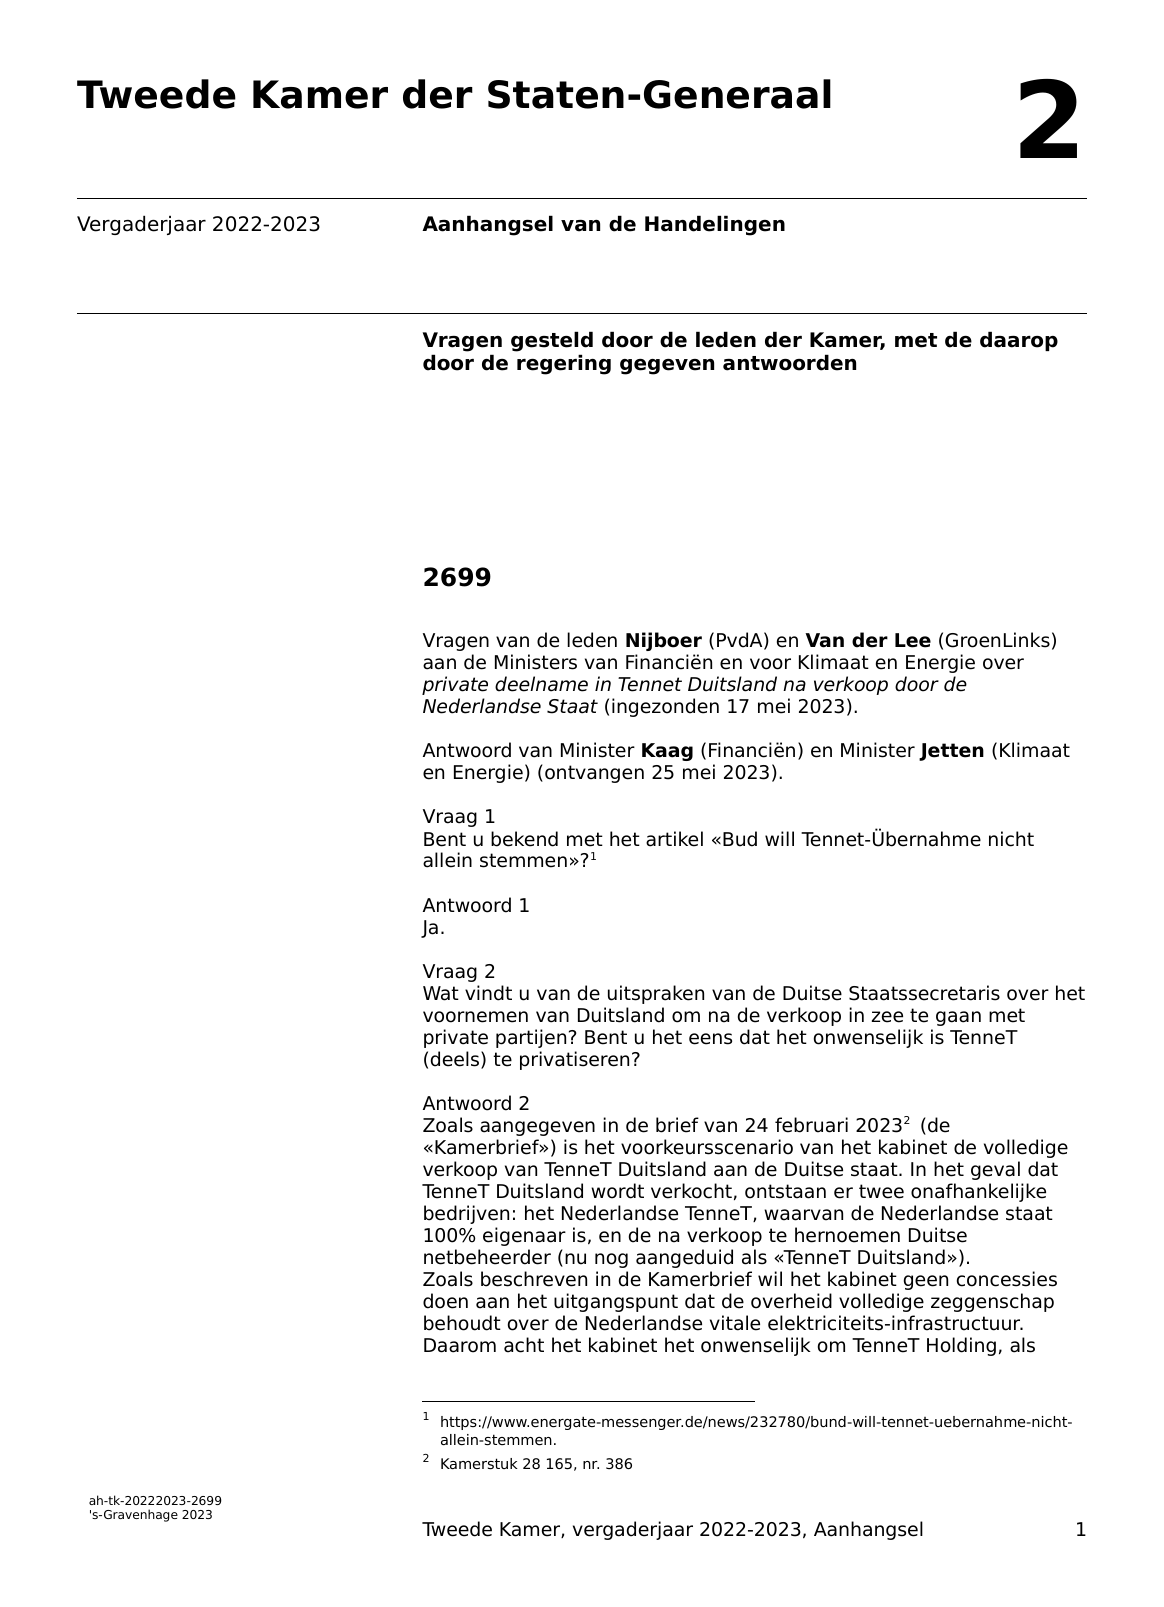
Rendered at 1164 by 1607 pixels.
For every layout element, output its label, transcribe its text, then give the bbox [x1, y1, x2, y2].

text https://www.energate-messenger.de/news/232780/bund-will-tennet-uebernahme-nicht-allein-stemmen. [422, 1410, 1087, 1449]
text Kamerstuk 28 165, nr. 386 [422, 1452, 1087, 1474]
text Vraag 2 [422, 961, 1087, 983]
text Vragen van de leden Nijboer (PvdA) en Van der Lee (GroenLinks) aan de Ministers van Financiën en voor Klimaat en Energie over private deelname in Tennet Duitsland na verkoop door de Nederlandse Staat (ingezonden 17 mei 2023). [422, 630, 1087, 718]
table_header 2 [886, 59, 1087, 198]
text ah-tk-20222023-2699 [88, 1494, 323, 1508]
table_cell Vragen gesteld door de leden der Kamer, met de daarop door de regering gegeven antwoorden [422, 314, 1087, 375]
text Antwoord 2 [422, 1093, 1087, 1115]
text Vraag 1 [422, 806, 1087, 828]
table_cell [77, 314, 422, 375]
text Zoals beschreven in de Kamerbrief wil het kabinet geen concessies doen aan het uitgangspunt dat de overheid volledige zeggenschap behoudt over de Nederlandse vitale elektriciteits-infrastructuur. Daarom acht het kabinet het onwenselijk om TenneT Holding, als [422, 1269, 1087, 1357]
table_cell Aanhangsel van de Handelingen [422, 199, 1087, 313]
table_header Tweede Kamer der Staten-Generaal [77, 59, 886, 198]
table_cell Vergaderjaar 2022-2023 [77, 199, 422, 313]
text Antwoord 1 [422, 894, 1087, 917]
text 's-Gravenhage 2023 [88, 1508, 323, 1522]
text Antwoord van Minister Kaag (Financiën) en Minister Jetten (Klimaat en Energie) (ontvangen 25 mei 2023). [422, 740, 1087, 784]
text Zoals aangegeven in de brief van 24 februari 2023 (de «Kamerbrief») is het voorkeursscenario van het kabinet de volledige verkoop van TenneT Duitsland aan de Duitse staat. In het geval dat TenneT Duitsland wordt verkocht, ontstaan er twee onafhankelijke bedrijven: het Nederlandse TenneT, waarvan de Nederlandse staat 100% eigenaar is, en de na verkoop te hernoemen Duitse netbeheerder (nu nog aangeduid als «TenneT Duitsland»). [422, 1115, 1087, 1269]
text Ja. [422, 917, 1087, 938]
text Wat vindt u van de uitspraken van de Duitse Staatssecretaris over het voornemen van Duitsland om na de verkoop in zee te gaan met private partijen? Bent u het eens dat het onwenselijk is TenneT (deels) te privatiseren? [422, 983, 1087, 1071]
text 2699 [422, 563, 1087, 592]
text Bent u bekend met het artikel «Bud will Tennet-Übernahme nicht allein stemmen»? [422, 828, 1087, 872]
